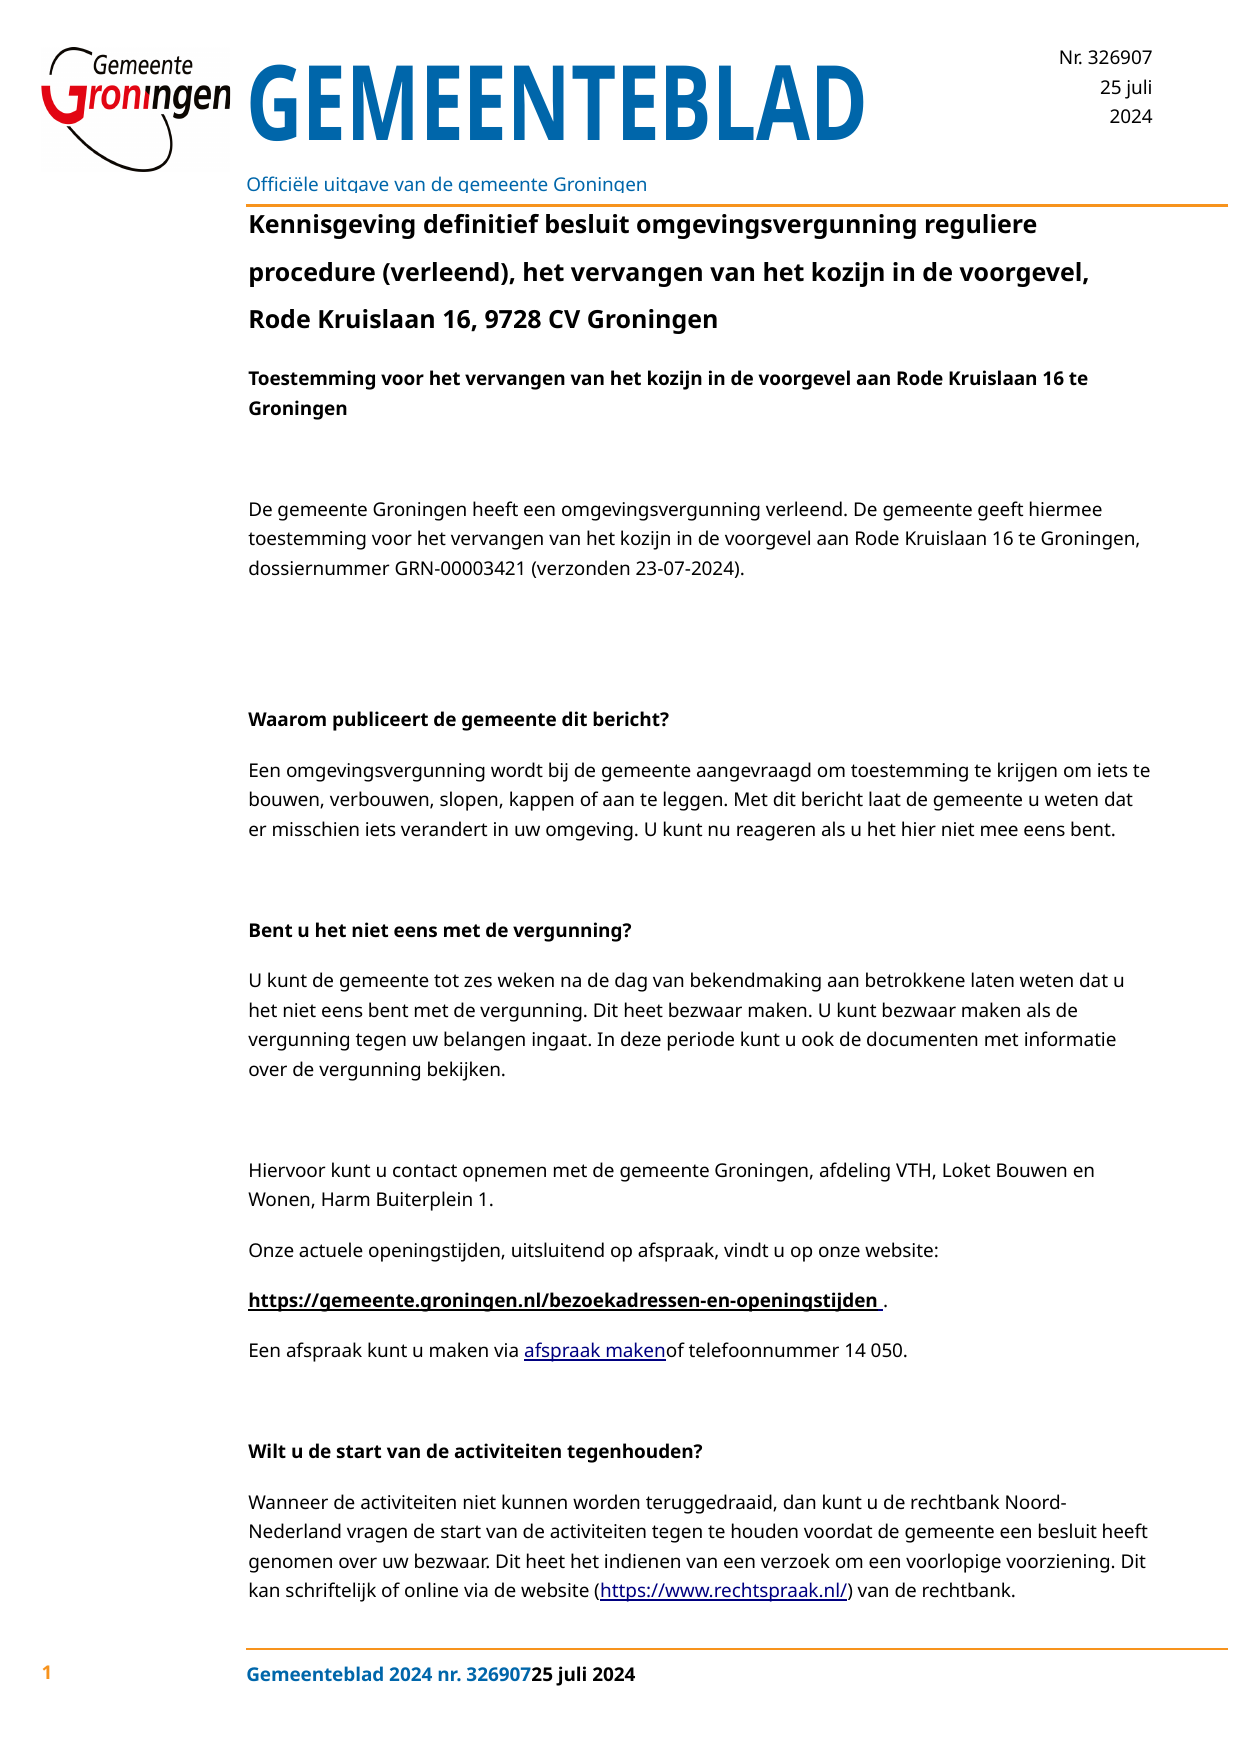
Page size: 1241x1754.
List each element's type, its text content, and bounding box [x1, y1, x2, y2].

text Kennisgeving definitief besluit omgevingsvergunning reguliere procedure (verleend), het vervangen van het kozijn in de voorgevel, Rode Kruislaan 16, 9728 CV Groningen [248, 207, 1152, 336]
text Bent u het niet eens met de vergunning? [248, 917, 1152, 942]
text Onze actuele openingstijden, uitsluitend op afspraak, vindt u op onze website: [248, 1237, 1152, 1262]
text Een afspraak kunt u maken via afspraak makenof telefoonnummer 14 050. [248, 1338, 1152, 1363]
text Wanneer de activiteiten niet kunnen worden teruggedraaid, dan kunt u de rechtbank Noord-Nederland vragen de start van de activiteiten tegen te houden voordat de gemeente een besluit heeft genomen over uw bezwaar. Dit heet het indienen van een verzoek om een voorlopige voorziening. Dit kan schriftelijk of online via de website (https://www.rechtspraak.nl/) van de rechtbank. [248, 1489, 1152, 1603]
text https://gemeente.groningen.nl/bezoekadressen-en-openingstijden . [248, 1287, 1152, 1313]
text Toestemming voor het vervangen van het kozijn in de voorgevel aan Rode Kruislaan 16 te Groningen [248, 366, 1152, 421]
text Een omgevingsvergunning wordt bij de gemeente aangevraagd om toestemming te krijgen om iets te bouwen, verbouwen, slopen, kappen of aan te leggen. Met dit bericht laat de gemeente u weten dat er misschien iets verandert in uw omgeving. U kunt nu reageren als u het hier niet mee eens bent. [248, 757, 1152, 842]
text Hiervoor kunt u contact opnemen met de gemeente Groningen, afdeling VTH, Loket Bouwen en Wonen, Harm Buiterplein 1. [248, 1157, 1152, 1212]
text Waarom publiceert de gemeente dit bericht? [248, 706, 1152, 732]
text U kunt de gemeente tot zes weken na de dag van bekendmaking aan betrokkene laten weten dat u het niet eens bent met de vergunning. Dit heet bezwaar maken. U kunt bezwaar maken als de vergunning tegen uw belangen ingaat. In deze periode kunt u ook de documenten met informatie over de vergunning bekijken. [248, 967, 1152, 1082]
text Wilt u de start van de activiteiten tegenhouden? [248, 1438, 1152, 1464]
text De gemeente Groningen heeft een omgevingsvergunning verleend. De gemeente geeft hiermee toestemming voor het vervangen van het kozijn in de voorgevel aan Rode Kruislaan 16 te Groningen, dossiernummer GRN-00003421 (verzonden 23-07-2024). [248, 496, 1152, 581]
picture [41, 47, 231, 172]
